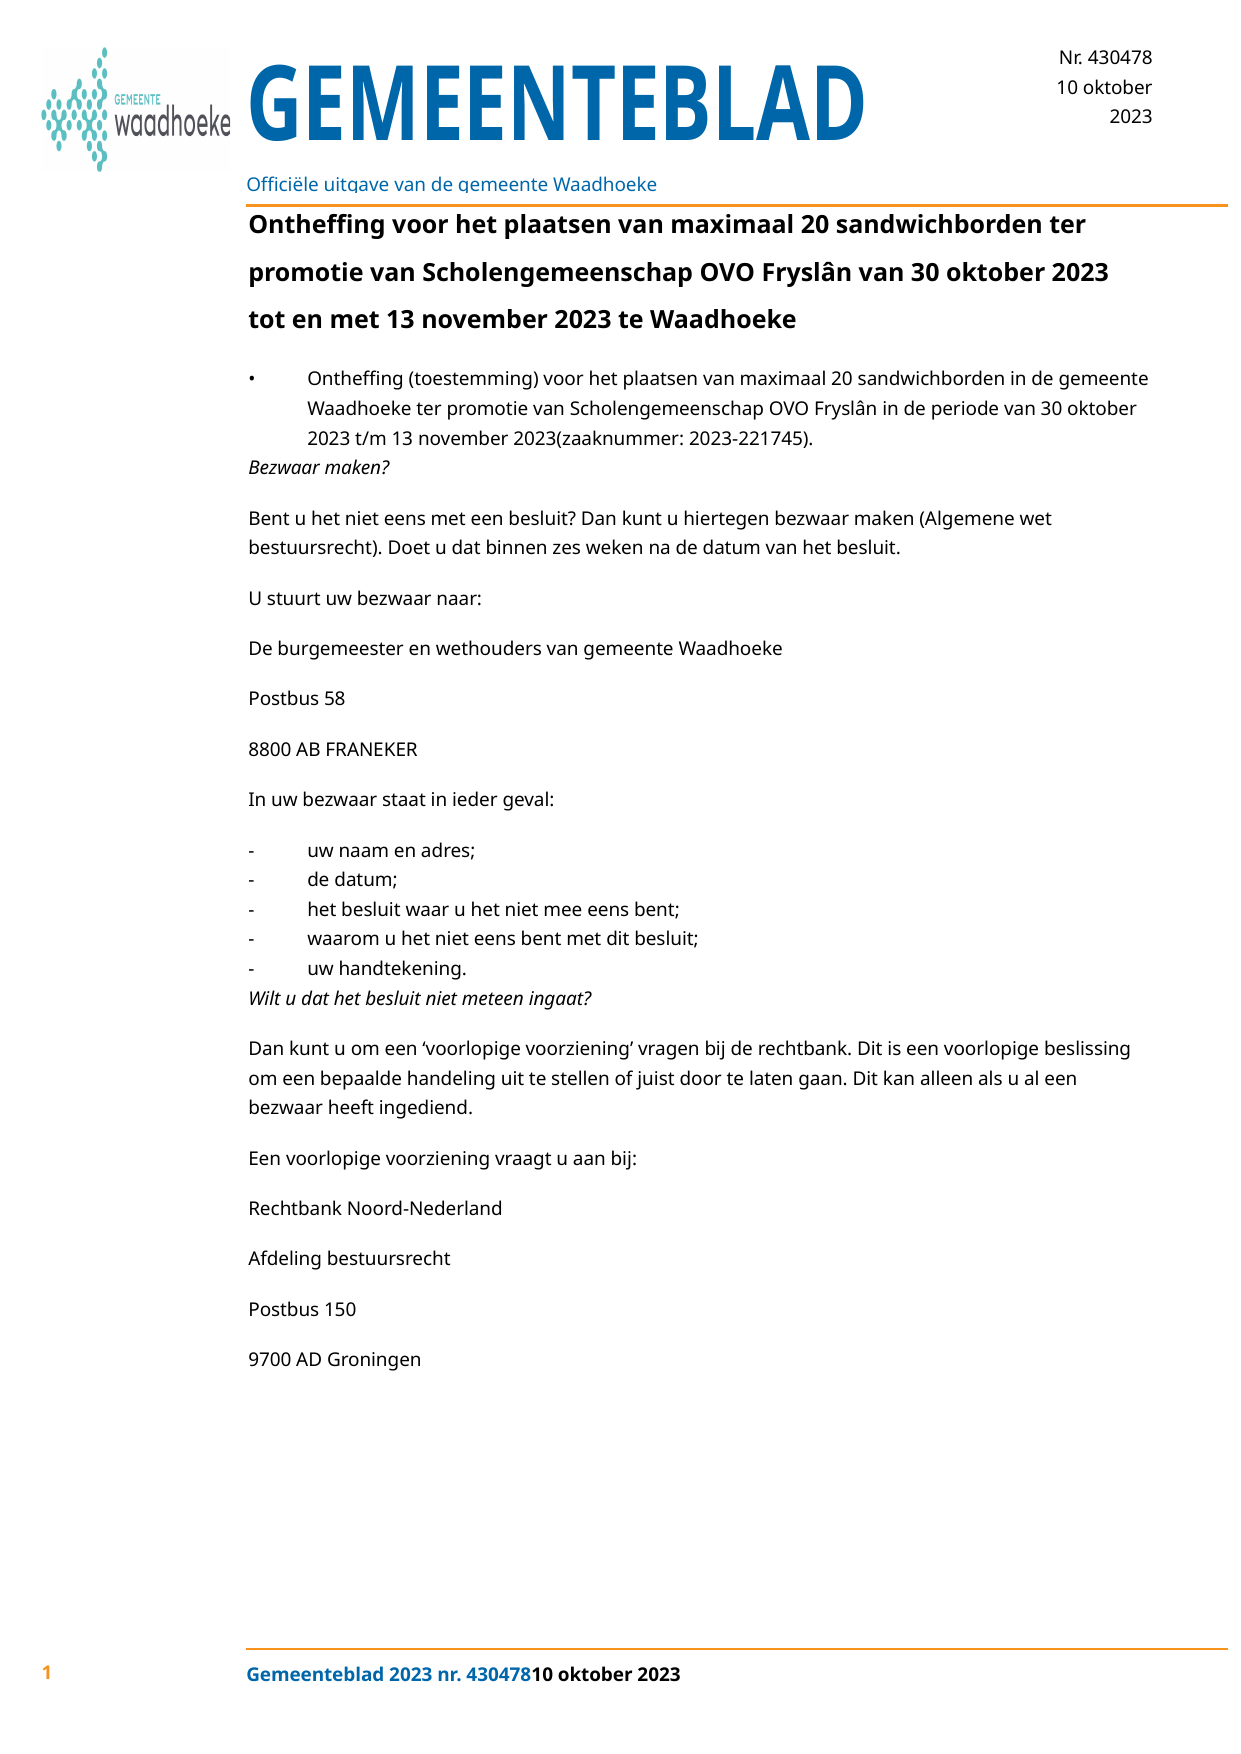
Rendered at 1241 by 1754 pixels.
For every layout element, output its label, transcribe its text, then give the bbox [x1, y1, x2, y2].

text Een voorlopige voorziening vraagt u aan bij: [248, 1145, 1152, 1170]
text Dan kunt u om een ‘voorlopige voorziening’ vragen bij de rechtbank. Dit is een voorlopige beslissing om een bepaalde handeling uit te stellen of juist door te laten gaan. Dit kan alleen als u al een bezwaar heeft ingediend. [248, 1035, 1152, 1120]
text Postbus 58 [248, 686, 1152, 711]
text Bezwaar maken? [248, 454, 1152, 480]
text De burgemeester en wethouders van gemeente Waadhoeke [248, 635, 1152, 661]
text Wilt u dat het besluit niet meteen ingaat? [248, 985, 1152, 1010]
text U stuurt uw bezwaar naar: [248, 585, 1152, 610]
list uw handtekening. [248, 955, 1152, 981]
list de datum; [248, 866, 1152, 892]
text Postbus 150 [248, 1296, 1152, 1322]
text In uw bezwaar staat in ieder geval: [248, 786, 1152, 812]
list Ontheffing (toestemming) voor het plaatsen van maximaal 20 sandwichborden in de gemeente Waadhoeke ter promotie van Scholengemeenschap OVO Fryslân in de periode van 30 oktober 2023 t/m 13 november 2023(zaaknummer: 2023-221745). [248, 366, 1152, 450]
list uw naam en adres; [248, 837, 1152, 862]
text Ontheffing voor het plaatsen van maximaal 20 sandwichborden ter promotie van Scholengemeenschap OVO Fryslân van 30 oktober 2023 tot en met 13 november 2023 te Waadhoeke [248, 207, 1152, 336]
text Afdeling bestuursrecht [248, 1246, 1152, 1271]
list waarom u het niet eens bent met dit besluit; [248, 926, 1152, 951]
picture [41, 47, 231, 172]
text 8800 AB FRANEKER [248, 736, 1152, 762]
list het besluit waar u het niet mee eens bent; [248, 896, 1152, 922]
text Rechtbank Noord-Nederland [248, 1195, 1152, 1221]
text Bent u het niet eens met een besluit? Dan kunt u hiertegen bezwaar maken (Algemene wet bestuursrecht). Doet u dat binnen zes weken na de datum van het besluit. [248, 505, 1152, 560]
text 9700 AD Groningen [248, 1346, 1152, 1372]
